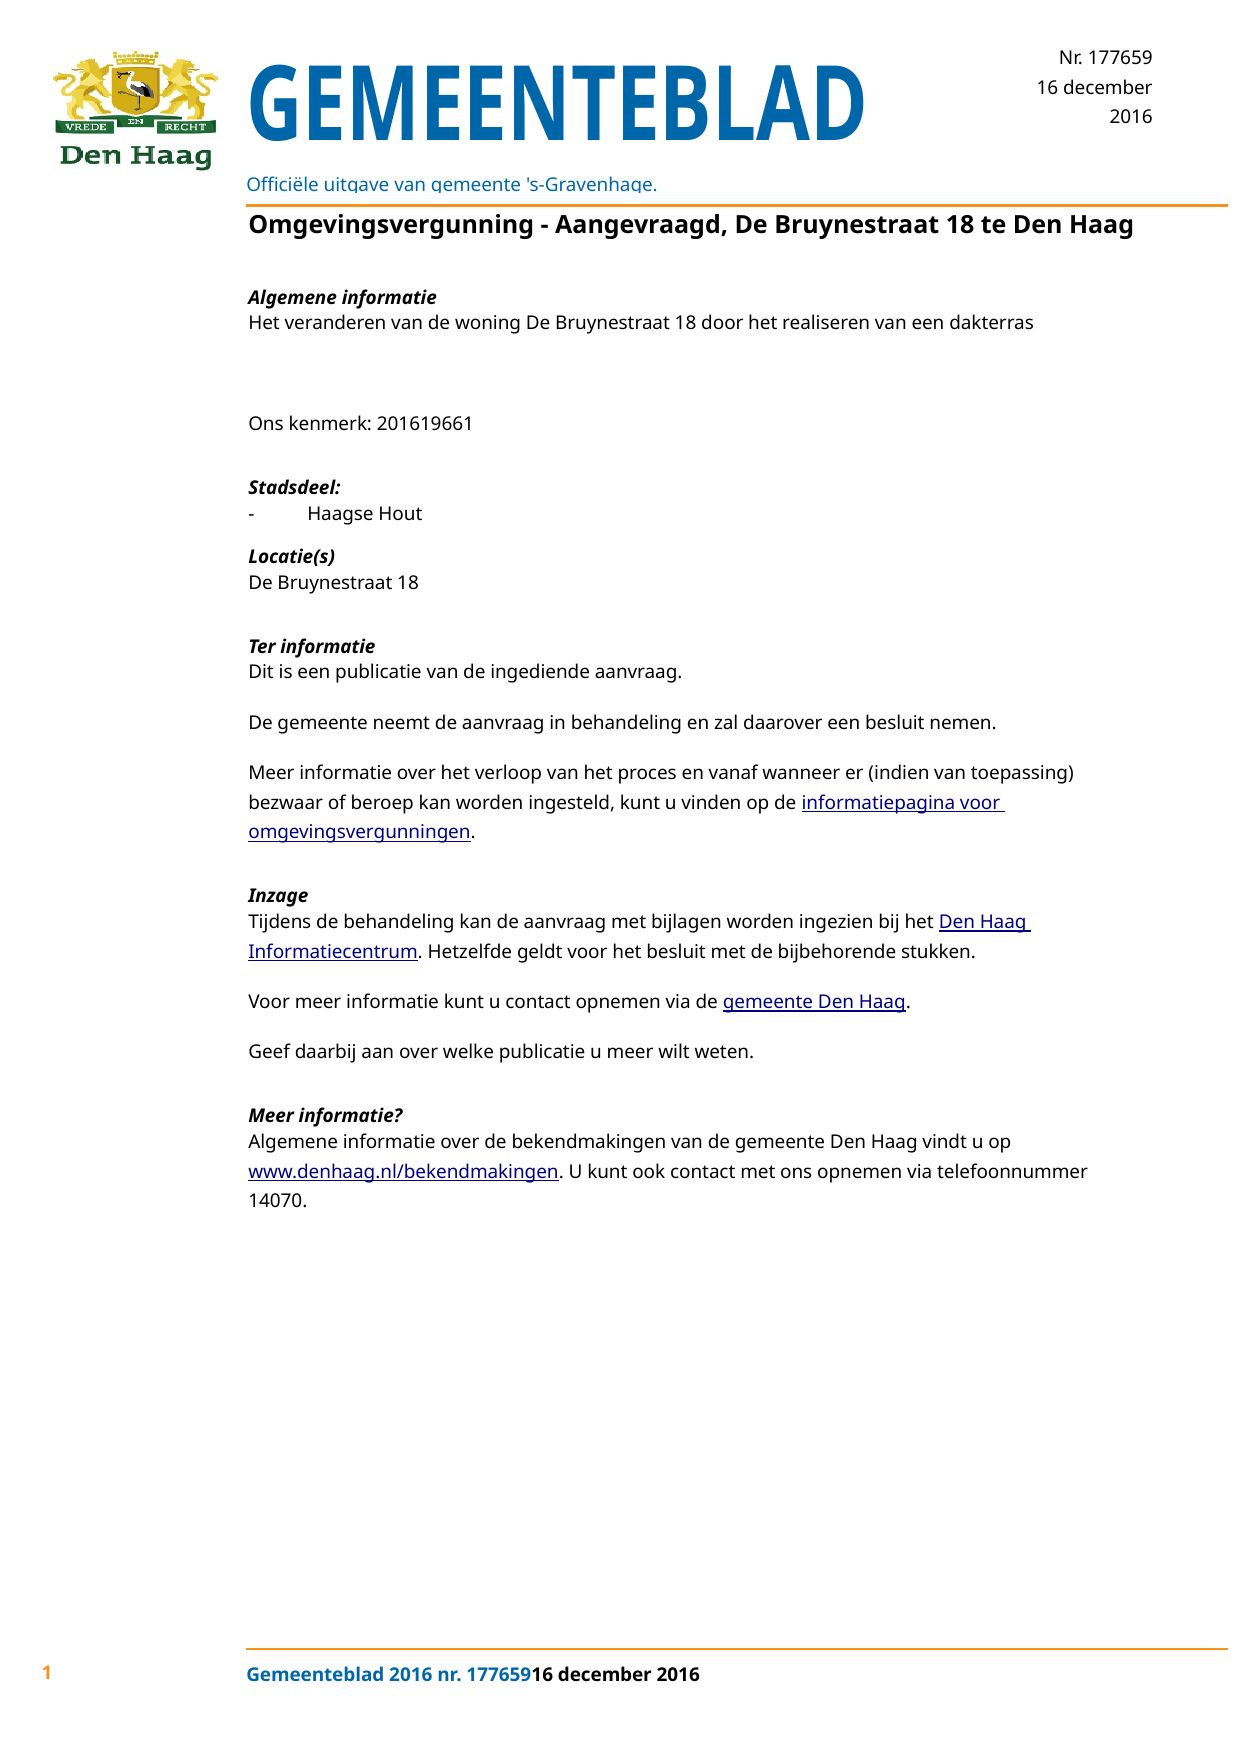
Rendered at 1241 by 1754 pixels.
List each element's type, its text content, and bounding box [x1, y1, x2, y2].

text De Bruynestraat 18 [248, 569, 1152, 595]
text Meer informatie over het verloop van het proces en vanaf wanneer er (indien van toepassing) bezwaar of beroep kan worden ingesteld, kunt u vinden op de informatiepagina voor omgevingsvergunningen. [248, 759, 1152, 844]
text Stadsdeel: [248, 474, 1152, 500]
text De gemeente neemt de aanvraag in behandeling en zal daarover een besluit nemen. [248, 709, 1152, 735]
text Meer informatie? [248, 1103, 1152, 1128]
picture [41, 47, 231, 172]
text Omgevingsvergunning - Aangevraagd, De Bruynestraat 18 te Den Haag [248, 207, 1152, 241]
text Het veranderen van de woning De Bruynestraat 18 door het realiseren van een dakterras [248, 309, 1152, 335]
text Tijdens de behandeling kan de aanvraag met bijlagen worden ingezien bij het Den Haag Informatiecentrum. Hetzelfde geldt voor het besluit met de bijbehorende stukken. [248, 908, 1152, 964]
text Algemene informatie over de bekendmakingen van de gemeente Den Haag vindt u op www.denhaag.nl/bekendmakingen. U kunt ook contact met ons opnemen via telefoonnummer 14070. [248, 1128, 1152, 1213]
text Geef daarbij aan over welke publicatie u meer wilt weten. [248, 1039, 1152, 1064]
text Inzage [248, 883, 1152, 908]
text Algemene informatie [248, 284, 1152, 309]
text Voor meer informatie kunt u contact opnemen via de gemeente Den Haag. [248, 988, 1152, 1014]
text Ons kenmerk: 201619661 [248, 410, 1152, 436]
text Locatie(s) [248, 543, 1152, 569]
text Dit is een publicatie van de ingediende aanvraag. [248, 659, 1152, 684]
list Haagse Hout [248, 500, 1152, 526]
text Ter informatie [248, 633, 1152, 659]
